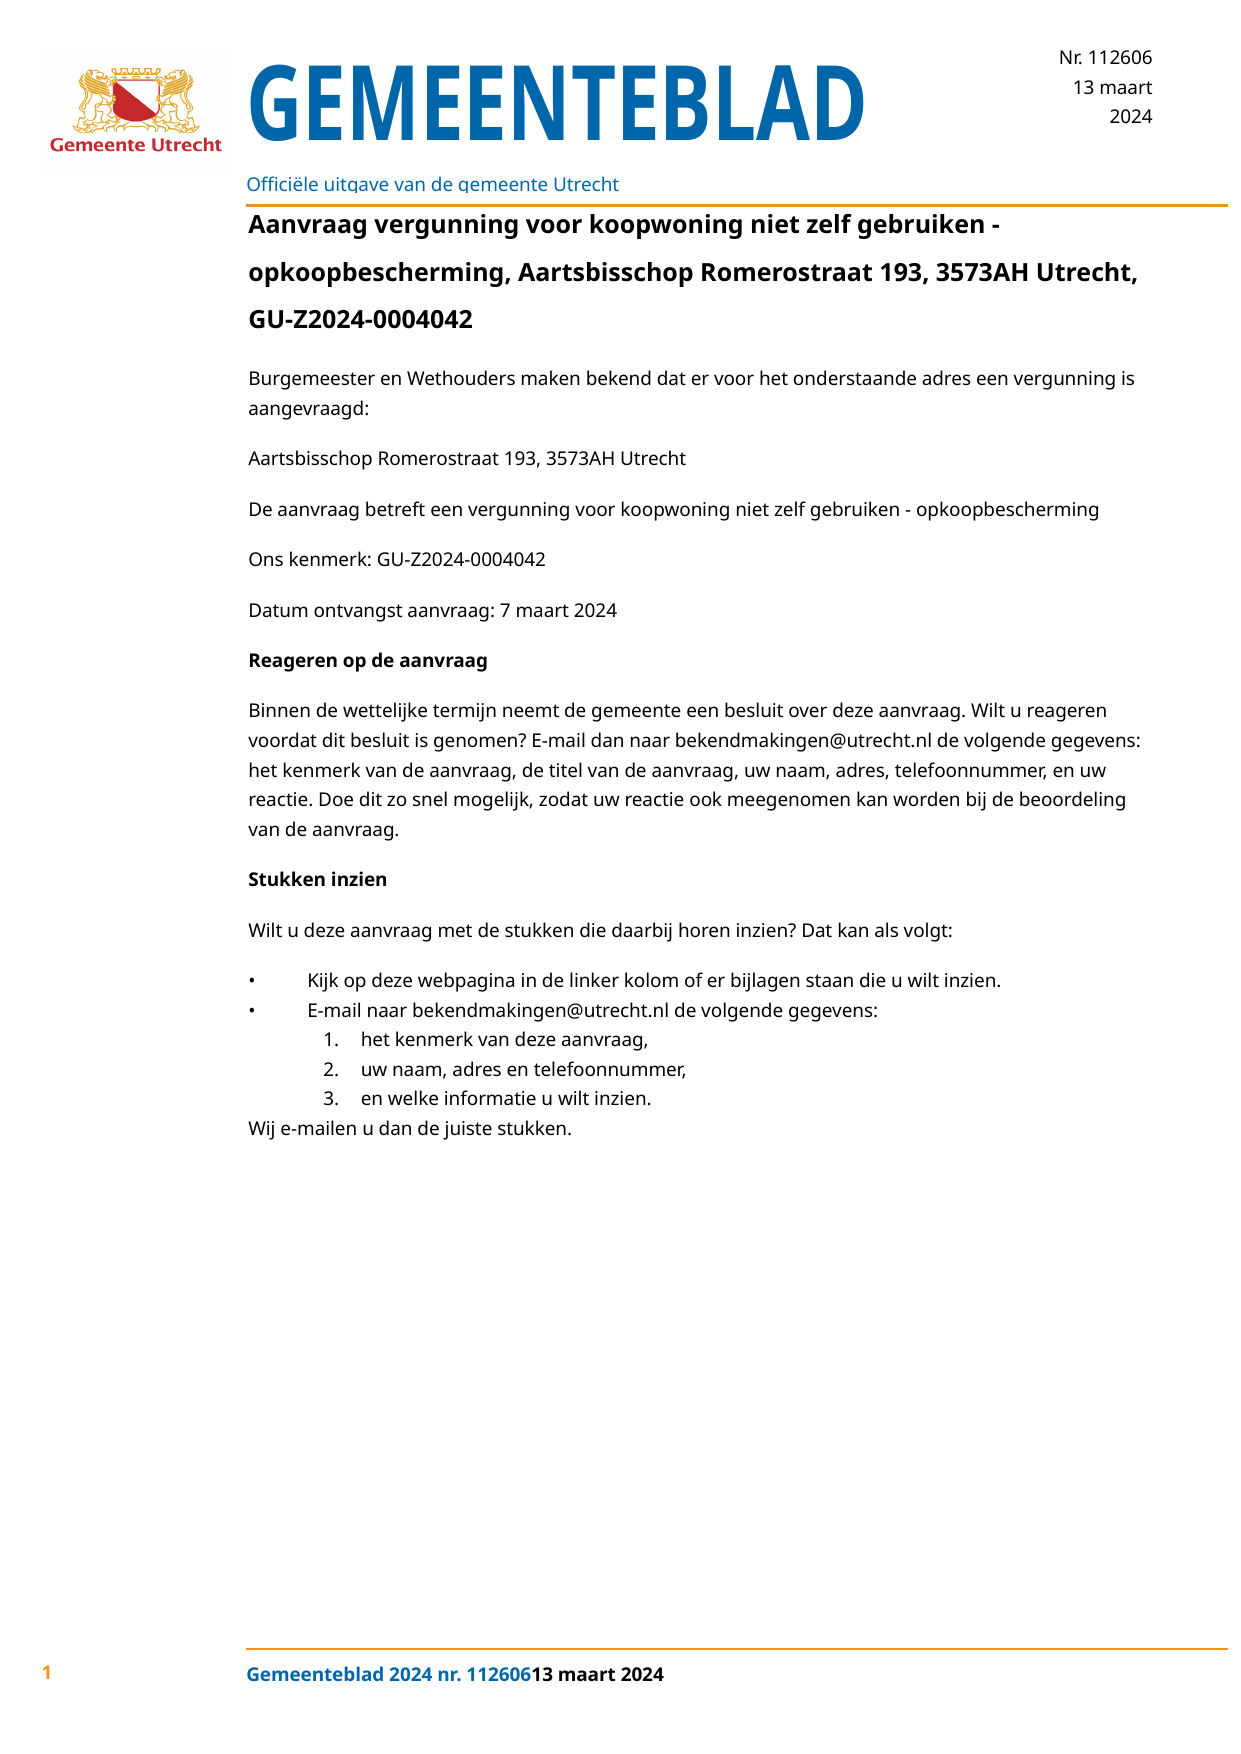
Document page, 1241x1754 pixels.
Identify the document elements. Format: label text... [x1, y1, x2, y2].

text Aanvraag vergunning voor koopwoning niet zelf gebruiken - opkoopbescherming, Aartsbisschop Romerostraat 193, 3573AH Utrecht, GU-Z2024-0004042 [248, 207, 1152, 336]
text Binnen de wettelijke termijn neemt de gemeente een besluit over deze aanvraag. Wilt u reageren voordat dit besluit is genomen? E-mail dan naar bekendmakingen@utrecht.nl de volgende gegevens: het kenmerk van de aanvraag, de titel van de aanvraag, uw naam, adres, telefoonnummer, en uw reactie. Doe dit zo snel mogelijk, zodat uw reactie ook meegenomen kan worden bij de beoordeling van de aanvraag. [248, 698, 1152, 842]
text Burgemeester en Wethouders maken bekend dat er voor het onderstaande adres een vergunning is aangevraagd: [248, 366, 1152, 421]
text Stukken inzien [248, 866, 1152, 892]
text De aanvraag betreft een vergunning voor koopwoning niet zelf gebruiken - opkoopbescherming [248, 496, 1152, 522]
text Aartsbisschop Romerostraat 193, 3573AH Utrecht [248, 446, 1152, 471]
list het kenmerk van deze aanvraag, [323, 1026, 1152, 1052]
list Kijk op deze webpagina in de linker kolom of er bijlagen staan die u wilt inzien. [248, 967, 1152, 993]
list uw naam, adres en telefoonnummer, [323, 1056, 1152, 1082]
text Wij e-mailen u dan de juiste stukken. [248, 1115, 1152, 1141]
text Reageren op de aanvraag [248, 647, 1152, 673]
list en welke informatie u wilt inzien. [323, 1086, 1152, 1111]
text Datum ontvangst aanvraag: 7 maart 2024 [248, 597, 1152, 622]
list E-mail naar bekendmakingen@utrecht.nl de volgende gegevens: [248, 997, 1152, 1022]
text Ons kenmerk: GU-Z2024-0004042 [248, 546, 1152, 572]
picture [41, 47, 231, 172]
text Wilt u deze aanvraag met de stukken die daarbij horen inzien? Dat kan als volgt: [248, 917, 1152, 942]
